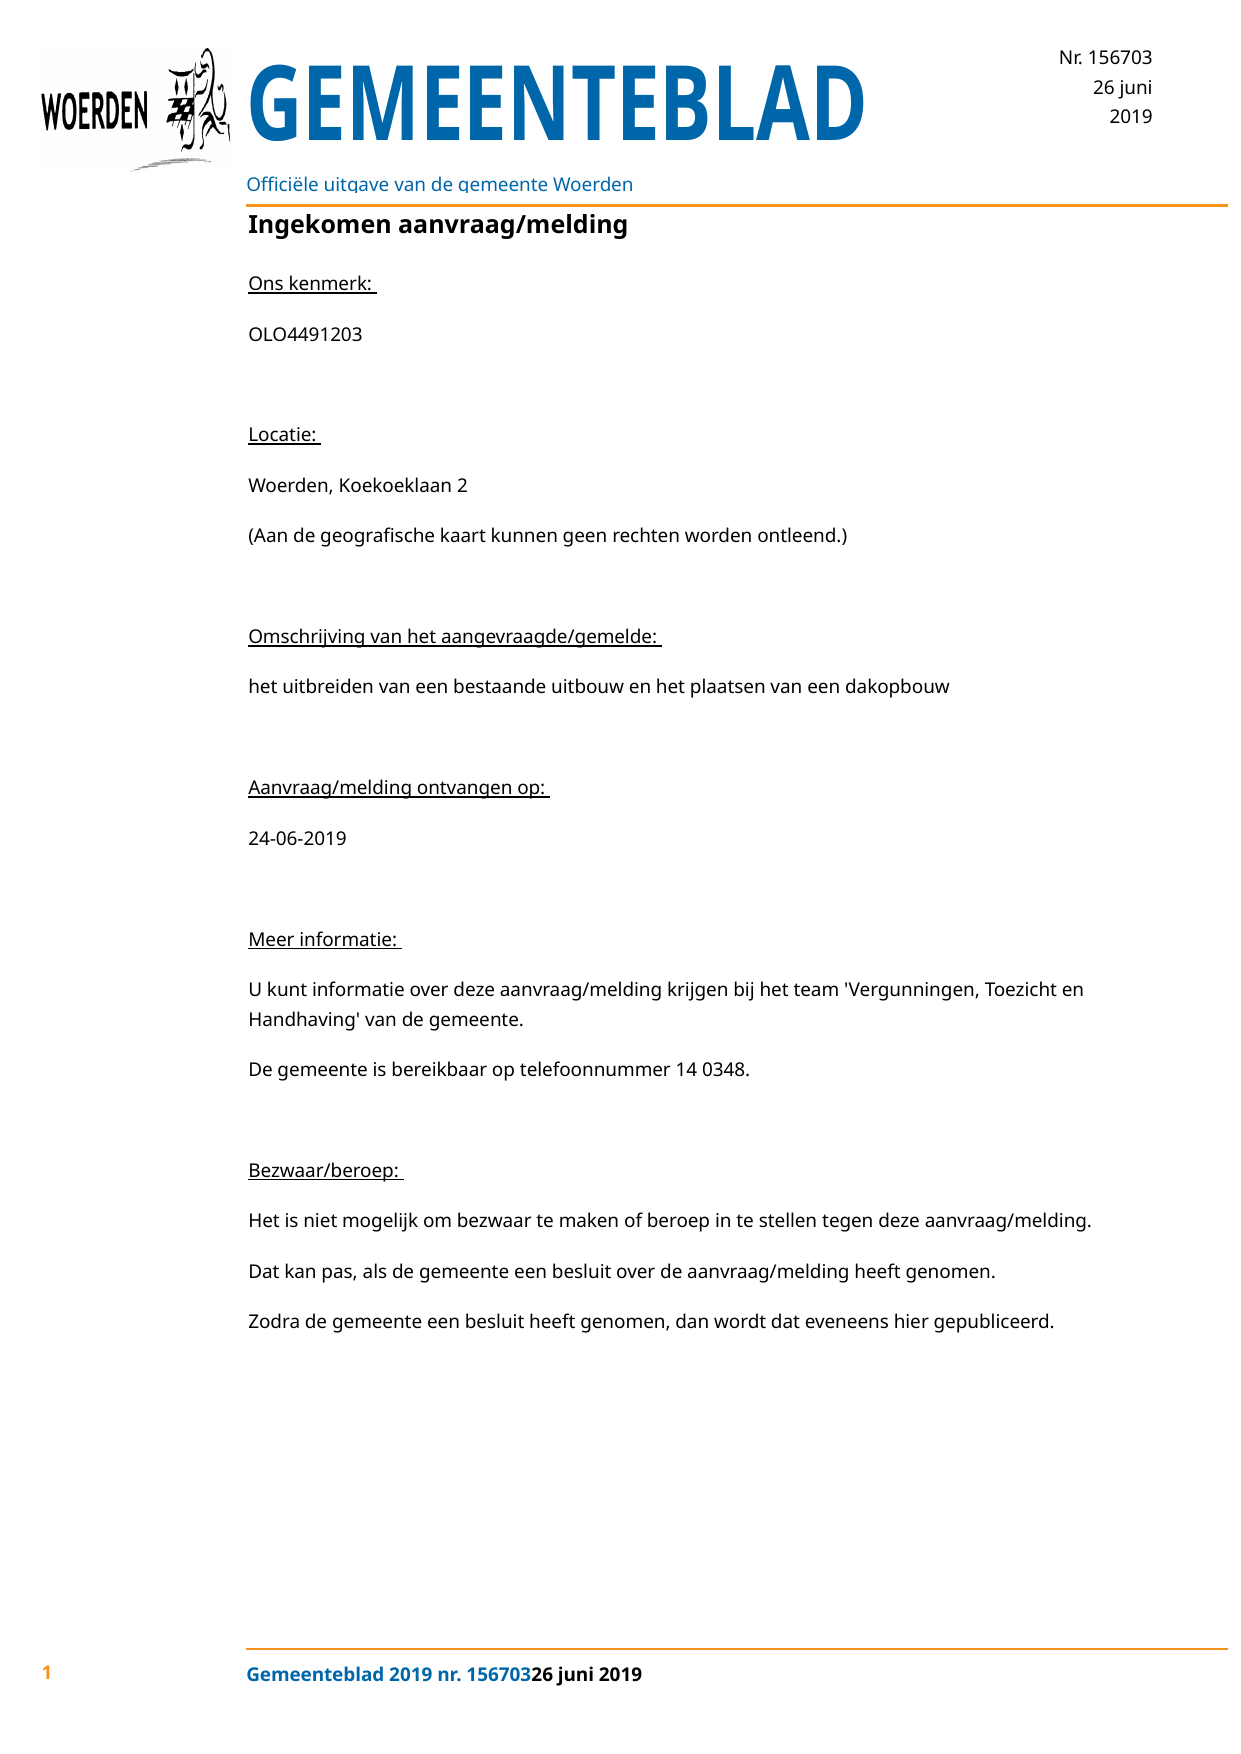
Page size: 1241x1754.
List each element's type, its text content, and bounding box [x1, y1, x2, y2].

text Ons kenmerk: [248, 270, 1152, 296]
text Meer informatie: [248, 926, 1152, 951]
text Omschrijving van het aangevraagde/gemelde: [248, 623, 1152, 649]
text U kunt informatie over deze aanvraag/melding krijgen bij het team 'Vergunningen, Toezicht en Handhaving' van de gemeente. [248, 976, 1152, 1031]
text het uitbreiden van een bestaande uitbouw en het plaatsen van een dakopbouw [248, 674, 1152, 699]
text Ingekomen aanvraag/melding [248, 207, 1152, 241]
text Het is niet mogelijk om bezwaar te maken of beroep in te stellen tegen deze aanvraag/melding. [248, 1207, 1152, 1233]
text Aanvraag/melding ontvangen op: [248, 774, 1152, 800]
text Zodra de gemeente een besluit heeft genomen, dan wordt dat eveneens hier gepubliceerd. [248, 1308, 1152, 1334]
picture [41, 47, 231, 172]
text Woerden, Koekoeklaan 2 [248, 472, 1152, 498]
text Dat kan pas, als de gemeente een besluit over de aanvraag/melding heeft genomen. [248, 1258, 1152, 1283]
text De gemeente is bereikbaar op telefoonnummer 14 0348. [248, 1056, 1152, 1082]
text Locatie: [248, 422, 1152, 447]
text (Aan de geografische kaart kunnen geen rechten worden ontleend.) [248, 522, 1152, 548]
text 24-06-2019 [248, 825, 1152, 851]
text OLO4491203 [248, 321, 1152, 346]
text Bezwaar/beroep: [248, 1157, 1152, 1183]
